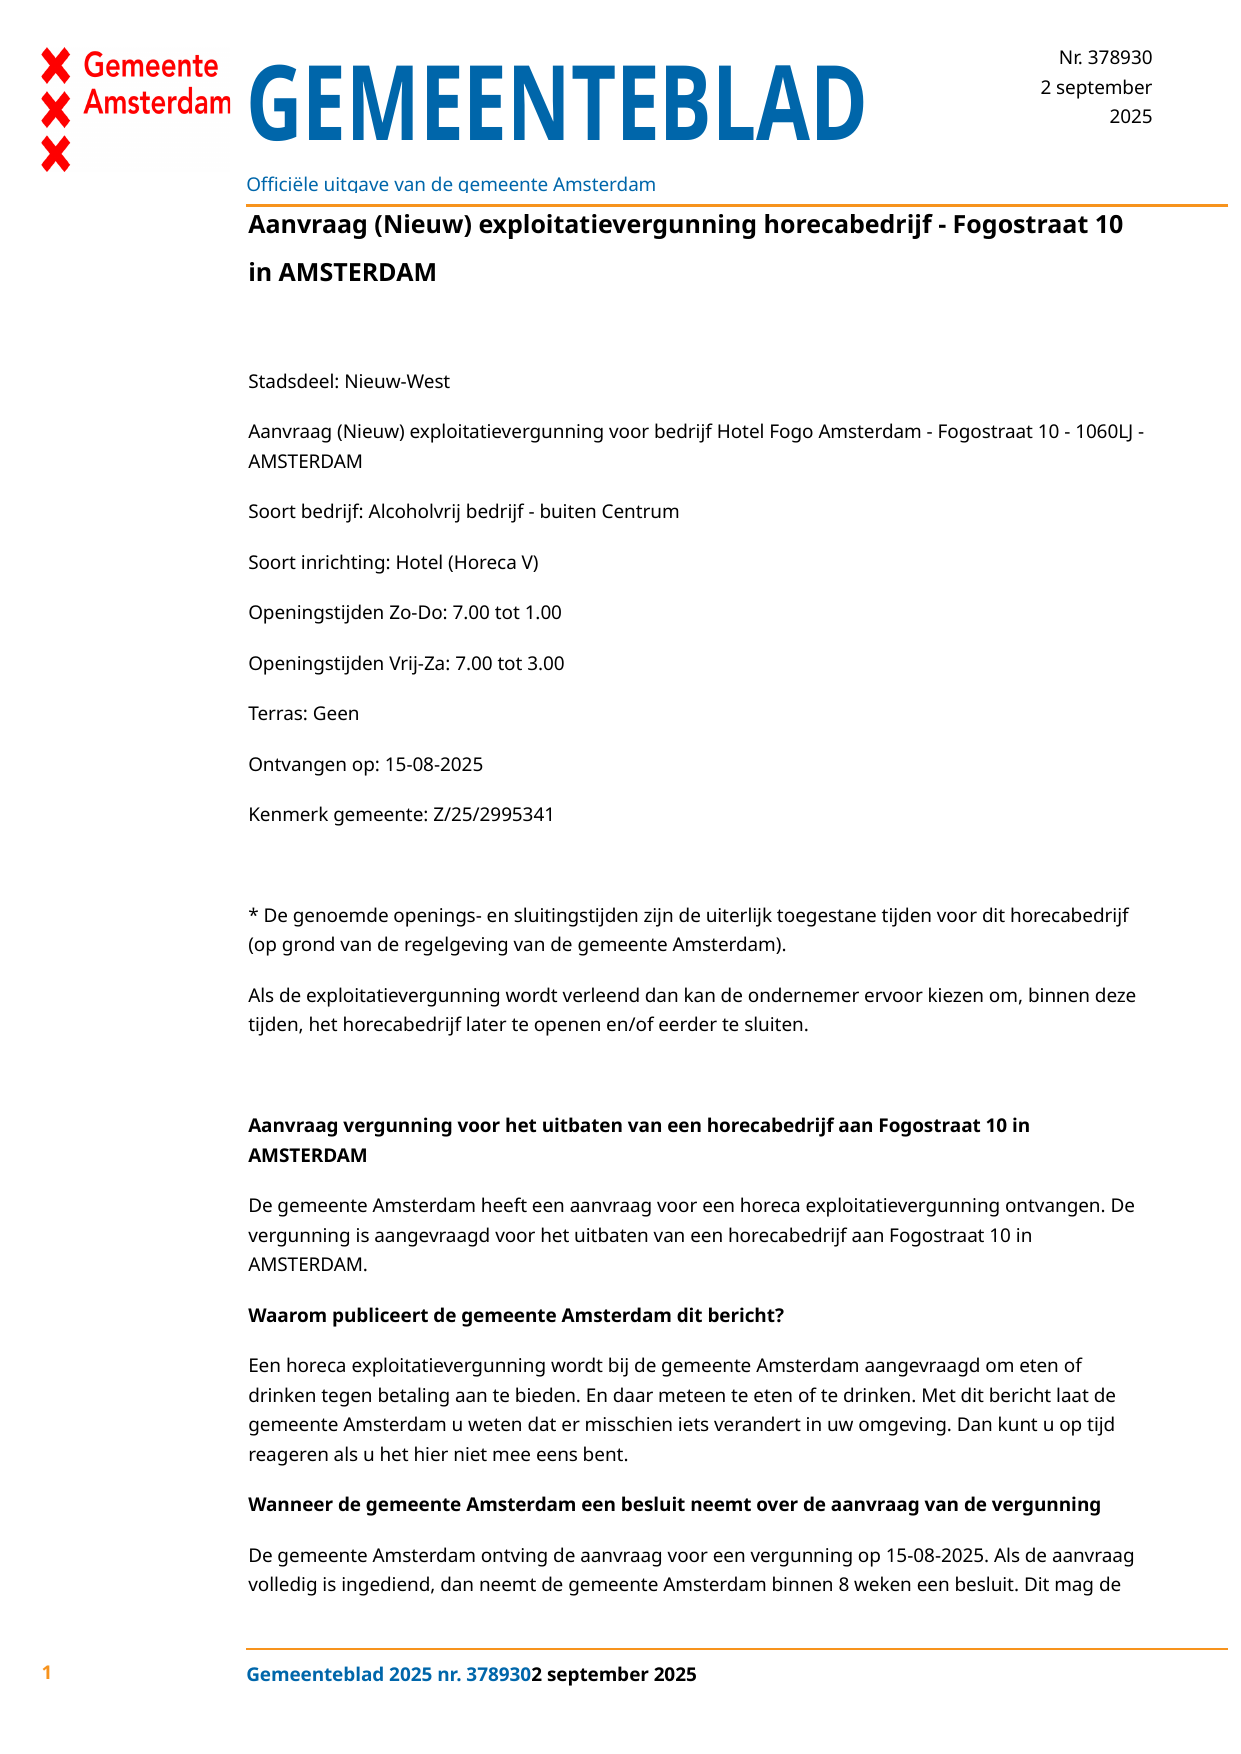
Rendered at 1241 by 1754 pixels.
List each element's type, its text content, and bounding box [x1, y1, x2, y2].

text Aanvraag (Nieuw) exploitatievergunning voor bedrijf Hotel Fogo Amsterdam - Fogostraat 10 - 1060LJ - AMSTERDAM [248, 419, 1152, 474]
text Kenmerk gemeente: Z/25/2995341 [248, 801, 1152, 827]
text Ontvangen op: 15-08-2025 [248, 751, 1152, 777]
text De gemeente Amsterdam ontving de aanvraag voor een vergunning op 15-08-2025. Als de aanvraag volledig is ingediend, dan neemt de gemeente Amsterdam binnen 8 weken een besluit. Dit mag de [248, 1542, 1152, 1597]
text Soort inrichting: Hotel (Horeca V) [248, 549, 1152, 575]
text Wanneer de gemeente Amsterdam een besluit neemt over de aanvraag van de vergunning [248, 1492, 1152, 1517]
text Soort bedrijf: Alcoholvrij bedrijf - buiten Centrum [248, 499, 1152, 524]
text Stadsdeel: Nieuw-West [248, 368, 1152, 394]
text Openingstijden Vrij-Za: 7.00 tot 3.00 [248, 650, 1152, 676]
text Aanvraag (Nieuw) exploitatievergunning horecabedrijf - Fogostraat 10 in AMSTERDAM [248, 207, 1152, 288]
picture [41, 47, 231, 172]
text Als de exploitatievergunning wordt verleend dan kan de ondernemer ervoor kiezen om, binnen deze tijden, het horecabedrijf later te openen en/of eerder te sluiten. [248, 982, 1152, 1037]
text Aanvraag vergunning voor het uitbaten van een horecabedrijf aan Fogostraat 10 in AMSTERDAM [248, 1112, 1152, 1168]
text * De genoemde openings- en sluitingstijden zijn de uiterlijk toegestane tijden voor dit horecabedrijf (op grond van de regelgeving van de gemeente Amsterdam). [248, 902, 1152, 957]
text Terras: Geen [248, 700, 1152, 726]
text Een horeca exploitatievergunning wordt bij de gemeente Amsterdam aangevraagd om eten of drinken tegen betaling aan te bieden. En daar meteen te eten of te drinken. Met dit bericht laat de gemeente Amsterdam u weten dat er misschien iets verandert in uw omgeving. Dan kunt u op tijd reageren als u het hier niet mee eens bent. [248, 1352, 1152, 1467]
text Openingstijden Zo-Do: 7.00 tot 1.00 [248, 599, 1152, 625]
text De gemeente Amsterdam heeft een aanvraag voor een horeca exploitatievergunning ontvangen. De vergunning is aangevraagd voor het uitbaten van een horecabedrijf aan Fogostraat 10 in AMSTERDAM. [248, 1192, 1152, 1277]
text Waarom publiceert de gemeente Amsterdam dit bericht? [248, 1302, 1152, 1328]
